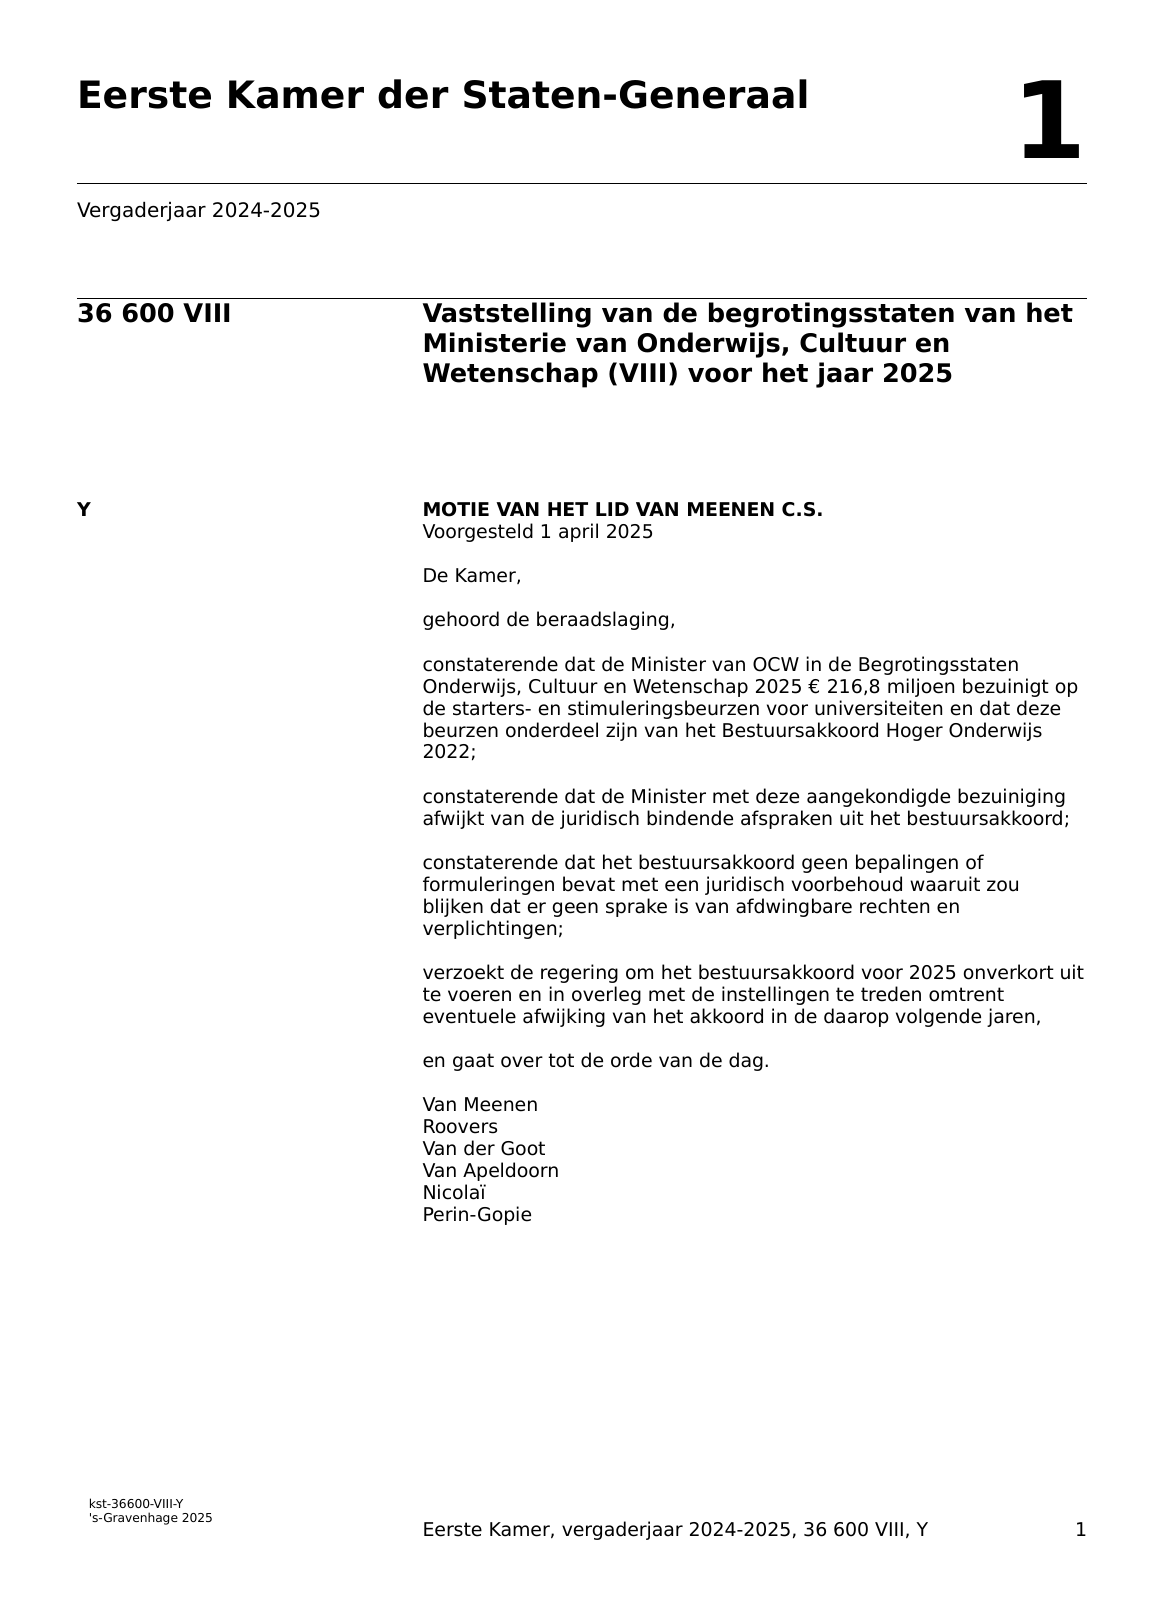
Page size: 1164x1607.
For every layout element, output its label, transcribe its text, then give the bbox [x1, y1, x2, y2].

text constaterende dat het bestuursakkoord geen bepalingen of formuleringen bevat met een juridisch voorbehoud waaruit zou blijken dat er geen sprake is van afdwingbare rechten en verplichtingen; [422, 852, 1087, 940]
text Perin-Gopie [422, 1204, 1087, 1226]
text Van Meenen [422, 1094, 1087, 1116]
text kst-36600-VIII-Y [88, 1497, 323, 1511]
text Roovers [422, 1116, 1087, 1138]
table_header 1 [886, 59, 1087, 183]
subtitle 36 600 VIII Vaststelling van de begrotingsstaten van het Ministerie van Onderwijs, Cultuur en Wetenschap (VIII) voor het jaar 2025 [77, 299, 1087, 388]
text Nicolaï [422, 1182, 1087, 1204]
text constaterende dat de Minister met deze aangekondigde bezuiniging afwijkt van de juridisch bindende afspraken uit het bestuursakkoord; [422, 786, 1087, 829]
text en gaat over tot de orde van de dag. [422, 1050, 1087, 1072]
subtitle Y MOTIE VAN HET LID VAN MEENEN C.S. [77, 499, 1087, 521]
text De Kamer, [422, 565, 1087, 587]
text constaterende dat de Minister van OCW in de Begrotingsstaten Onderwijs, Cultuur en Wetenschap 2025 € 216,8 miljoen bezuinigt op de starters- en stimuleringsbeurzen voor universiteiten en dat deze beurzen onderdeel zijn van het Bestuursakkoord Hoger Onderwijs 2022; [422, 653, 1087, 763]
table_cell Vergaderjaar 2024-2025 [77, 184, 1087, 298]
text verzoekt de regering om het bestuursakkoord voor 2025 onverkort uit te voeren en in overleg met de instellingen te treden omtrent eventuele afwijking van het akkoord in de daarop volgende jaren, [422, 962, 1087, 1028]
text Van der Goot [422, 1138, 1087, 1160]
text 's-Gravenhage 2025 [88, 1511, 323, 1525]
table_header Eerste Kamer der Staten-Generaal [77, 59, 886, 183]
text gehoord de beraadslaging, [422, 609, 1087, 631]
text Van Apeldoorn [422, 1160, 1087, 1182]
text Voorgesteld 1 april 2025 [422, 521, 1087, 543]
